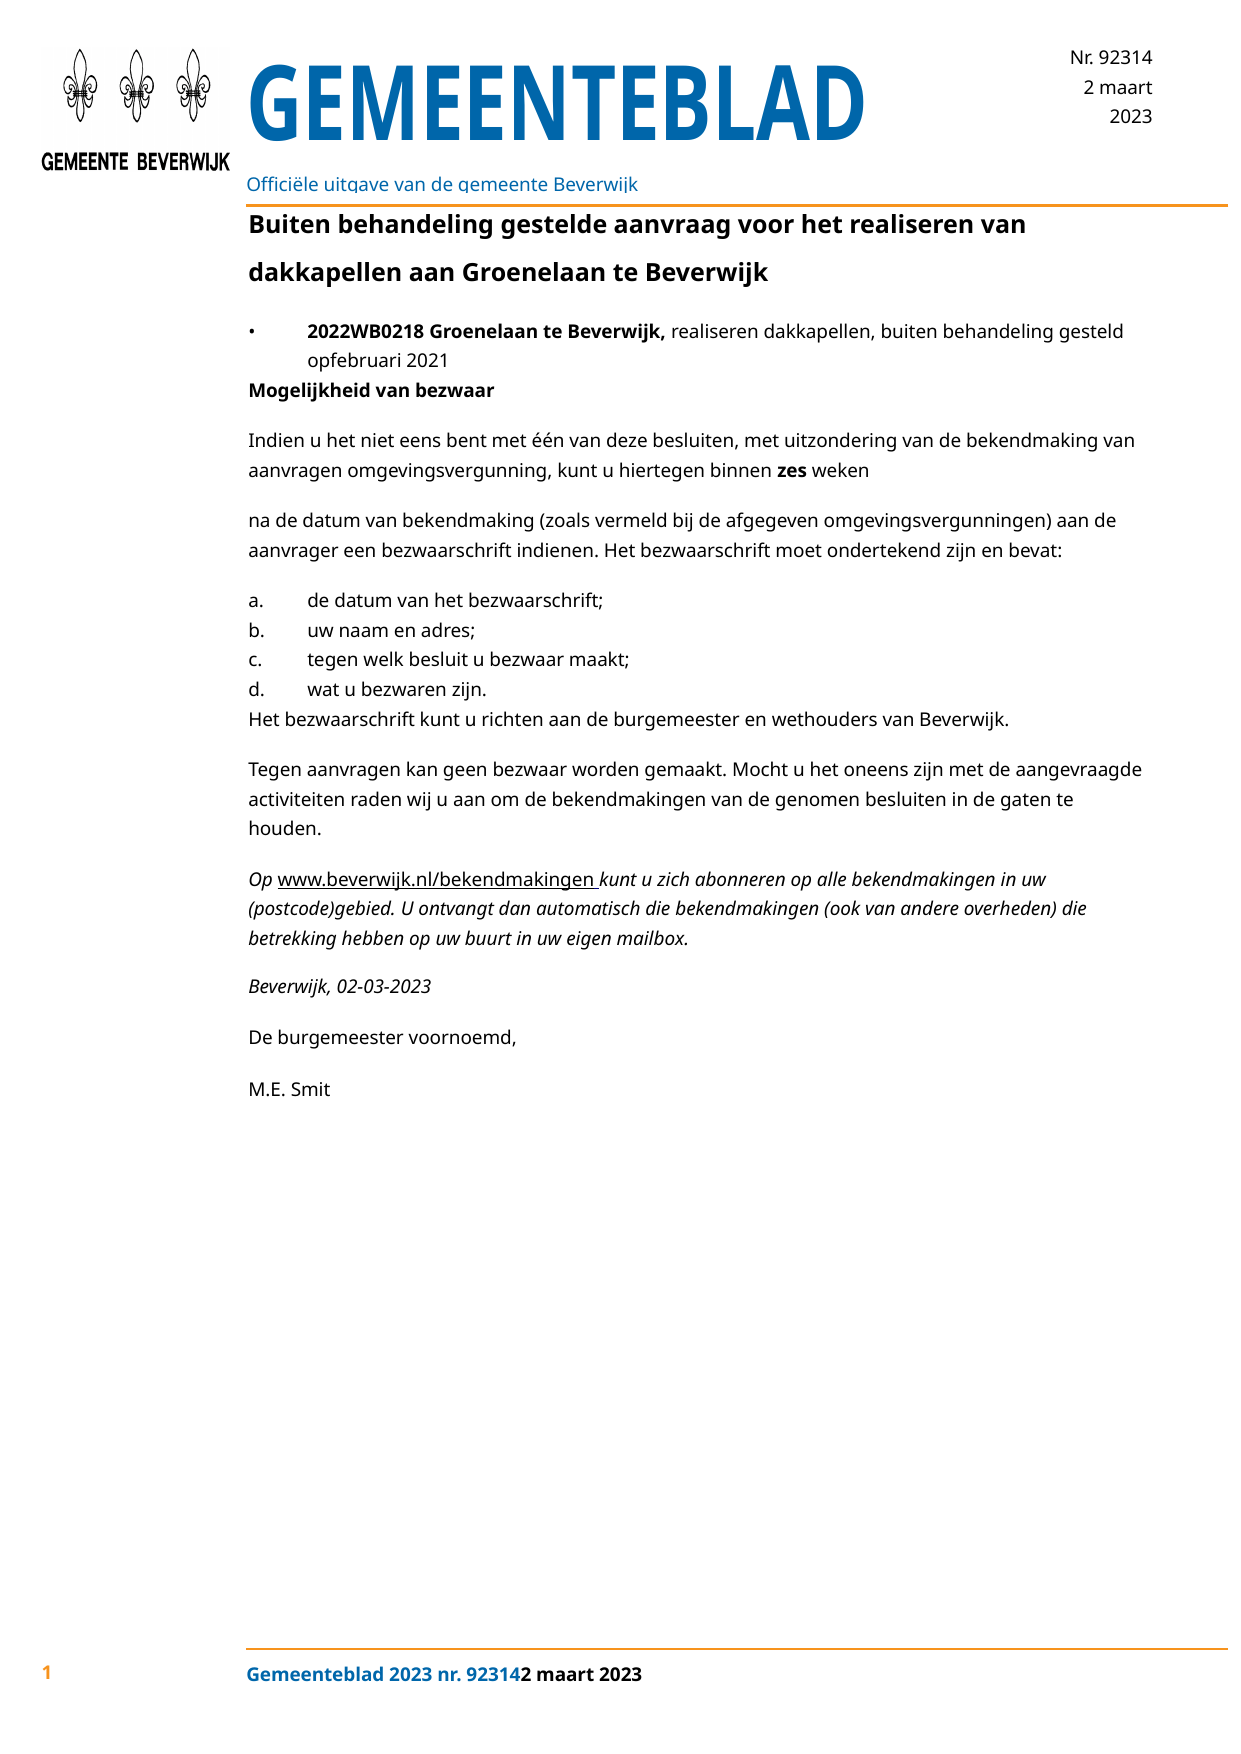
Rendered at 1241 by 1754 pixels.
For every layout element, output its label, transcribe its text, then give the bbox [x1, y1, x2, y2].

list tegen welk besluit u bezwaar maakt; [248, 647, 1152, 672]
list de datum van het bezwaarschrift; [248, 587, 1152, 613]
list wat u bezwaren zijn. [248, 676, 1152, 702]
text De burgemeester voornoemd, [248, 1024, 1152, 1050]
picture [41, 47, 231, 172]
text na de datum van bekendmaking (zoals vermeld bij de afgegeven omgevingsvergunningen) aan de aanvrager een bezwaarschrift indienen. Het bezwaarschrift moet ondertekend zijn en bevat: [248, 507, 1152, 563]
text Beverwijk, 02-03-2023 [248, 973, 1152, 998]
list uw naam en adres; [248, 617, 1152, 643]
text Tegen aanvragen kan geen bezwaar worden gemaakt. Mocht u het oneens zijn met de aangevraagde activiteiten raden wij u aan om de bekendmakingen van de genomen besluiten in de gaten te houden. [248, 756, 1152, 841]
text Buiten behandeling gestelde aanvraag voor het realiseren van dakkapellen aan Groenelaan te Beverwijk [248, 207, 1152, 288]
text Indien u het niet eens bent met één van deze besluiten, met uitzondering van de bekendmaking van aanvragen omgevingsvergunning, kunt u hiertegen binnen zes weken [248, 427, 1152, 483]
text Op www.beverwijk.nl/bekendmakingen kunt u zich abonneren op alle bekendmakingen in uw (postcode)gebied. U ontvangt dan automatisch die bekendmakingen (ook van andere overheden) die betrekking hebben op uw buurt in uw eigen mailbox. [248, 866, 1152, 951]
text M.E. Smit [248, 1076, 1152, 1101]
text Mogelijkheid van bezwaar [248, 377, 1152, 403]
text Het bezwaarschrift kunt u richten aan de burgemeester en wethouders van Beverwijk. [248, 706, 1152, 732]
list 2022WB0218 Groenelaan te Beverwijk, realiseren dakkapellen, buiten behandeling gesteld opfebruari 2021 [248, 318, 1152, 373]
